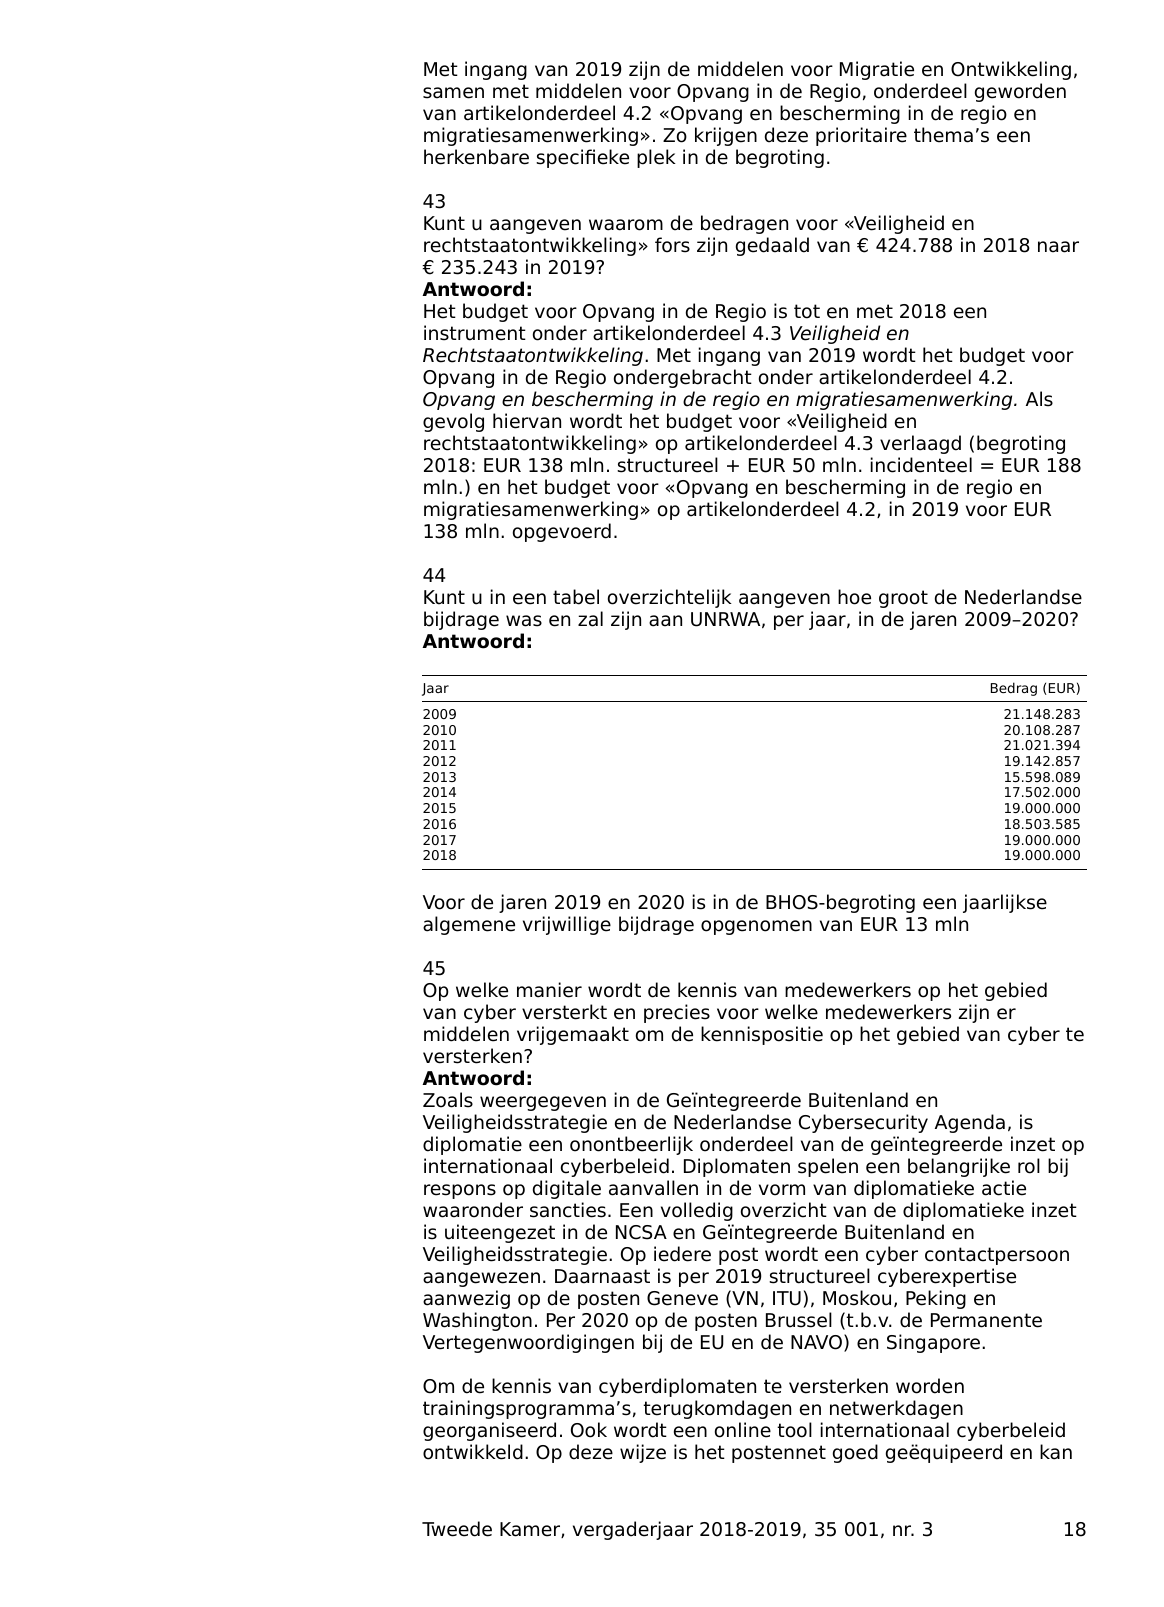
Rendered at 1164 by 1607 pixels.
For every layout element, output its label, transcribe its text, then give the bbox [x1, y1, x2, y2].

table_cell 2018 [422, 848, 754, 869]
text Het budget voor Opvang in de Regio is tot en met 2018 een instrument onder artikelonderdeel 4.3 Veiligheid en Rechtstaatontwikkeling. Met ingang van 2019 wordt het budget voor Opvang in de Regio ondergebracht onder artikelonderdeel 4.2. Opvang en bescherming in de regio en migratiesamenwerking. Als gevolg hiervan wordt het budget voor «Veiligheid en rechtstaatontwikkeling» op artikelonderdeel 4.3 verlaagd (begroting 2018: EUR 138 mln. structureel + EUR 50 mln. incidenteel = EUR 188 mln.) en het budget voor «Opvang en bescherming in de regio en migratiesamenwerking» op artikelonderdeel 4.2, in 2019 voor EUR 138 mln. opgevoerd. [422, 301, 1087, 543]
text Antwoord: [422, 1068, 1087, 1090]
text Antwoord: [422, 279, 1087, 301]
table_cell 2010 [422, 723, 754, 738]
table_header Jaar [422, 676, 754, 701]
text Om de kennis van cyberdiplomaten te versterken worden trainingsprogramma’s, terugkomdagen en netwerkdagen georganiseerd. Ook wordt een online tool internationaal cyberbeleid ontwikkeld. Op deze wijze is het postennet goed geëquipeerd en kan [422, 1376, 1087, 1464]
table_cell 2011 [422, 738, 754, 754]
table_cell 2014 [422, 785, 754, 801]
table_cell 2015 [422, 801, 754, 817]
text Kunt u in een tabel overzichtelijk aangeven hoe groot de Nederlandse bijdrage was en zal zijn aan UNRWA, per jaar, in de jaren 2009–2020? [422, 587, 1087, 631]
table_cell 18.503.585 [754, 817, 1087, 832]
table_cell 2017 [422, 833, 754, 848]
text 44 [422, 565, 1087, 587]
table_cell 2009 [422, 702, 754, 722]
table_cell 20.108.287 [754, 723, 1087, 738]
table_cell 17.502.000 [754, 785, 1087, 801]
table_cell 19.000.000 [754, 801, 1087, 817]
table_cell 19.000.000 [754, 848, 1087, 869]
table_cell 2016 [422, 817, 754, 832]
table_cell 21.148.283 [754, 702, 1087, 722]
text Antwoord: [422, 631, 1087, 653]
table_cell 2013 [422, 770, 754, 785]
table_header Bedrag (EUR) [754, 676, 1087, 701]
table_cell 2012 [422, 754, 754, 769]
text Zoals weergegeven in de Geïntegreerde Buitenland en Veiligheidsstrategie en de Nederlandse Cybersecurity Agenda, is diplomatie een onontbeerlijk onderdeel van de geïntegreerde inzet op internationaal cyberbeleid. Diplomaten spelen een belangrijke rol bij respons op digitale aanvallen in de vorm van diplomatieke actie waaronder sancties. Een volledig overzicht van de diplomatieke inzet is uiteengezet in de NCSA en Geïntegreerde Buitenland en Veiligheidsstrategie. Op iedere post wordt een cyber contactpersoon aangewezen. Daarnaast is per 2019 structureel cyberexpertise aanwezig op de posten Geneve (VN, ITU), Moskou, Peking en Washington. Per 2020 op de posten Brussel (t.b.v. de Permanente Vertegenwoordigingen bij de EU en de NAVO) en Singapore. [422, 1090, 1087, 1354]
table_cell 19.142.857 [754, 754, 1087, 769]
text Voor de jaren 2019 en 2020 is in de BHOS-begroting een jaarlijkse algemene vrijwillige bijdrage opgenomen van EUR 13 mln [422, 892, 1087, 936]
text Kunt u aangeven waarom de bedragen voor «Veiligheid en rechtstaatontwikkeling» fors zijn gedaald van € 424.788 in 2018 naar € 235.243 in 2019? [422, 213, 1087, 279]
table_cell 21.021.394 [754, 738, 1087, 754]
text Met ingang van 2019 zijn de middelen voor Migratie en Ontwikkeling, samen met middelen voor Opvang in de Regio, onderdeel geworden van artikelonderdeel 4.2 «Opvang en bescherming in de regio en migratiesamenwerking». Zo krijgen deze prioritaire thema’s een herkenbare specifieke plek in de begroting. [422, 59, 1087, 169]
text Op welke manier wordt de kennis van medewerkers op het gebied van cyber versterkt en precies voor welke medewerkers zijn er middelen vrijgemaakt om de kennispositie op het gebied van cyber te versterken? [422, 980, 1087, 1068]
table_cell 15.598.089 [754, 770, 1087, 785]
text 45 [422, 958, 1087, 980]
text 43 [422, 191, 1087, 213]
table_cell 19.000.000 [754, 833, 1087, 848]
